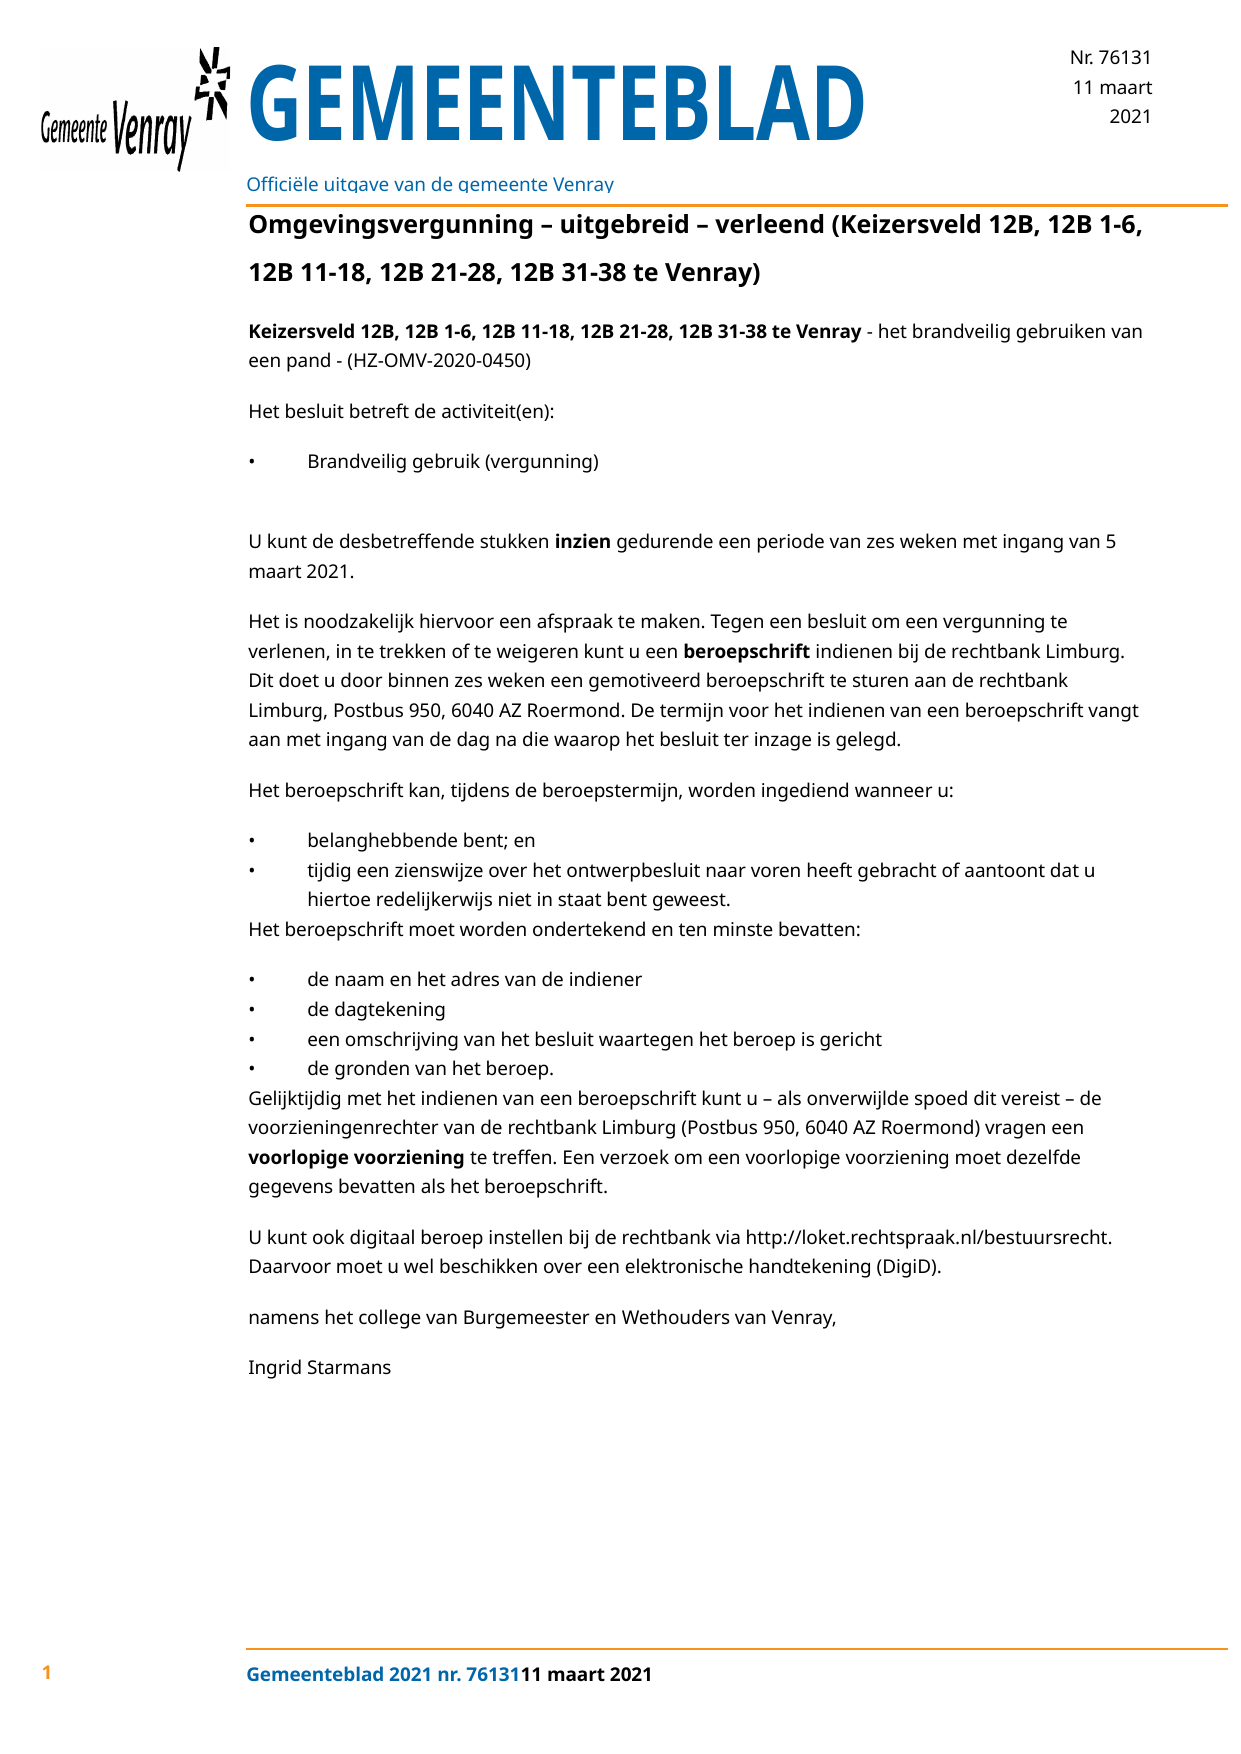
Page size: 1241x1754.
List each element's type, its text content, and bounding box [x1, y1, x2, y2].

list belanghebbende bent; en [248, 827, 1152, 853]
text Omgevingsvergunning – uitgebreid – verleend (Keizersveld 12B, 12B 1-6, 12B 11-18, 12B 21-28, 12B 31-38 te Venray) [248, 207, 1152, 288]
text Ingrid Starmans [248, 1354, 1152, 1380]
list Brandveilig gebruik (vergunning) [248, 448, 1152, 474]
text U kunt ook digitaal beroep instellen bij de rechtbank via http://loket.rechtspraak.nl/bestuursrecht. Daarvoor moet u wel beschikken over een elektronische handtekening (DigiD). [248, 1224, 1152, 1279]
list de gronden van het beroep. [248, 1055, 1152, 1081]
list de dagtekening [248, 996, 1152, 1022]
text Gelijktijdig met het indienen van een beroepschrift kunt u – als onverwijlde spoed dit vereist – de voorzieningenrechter van de rechtbank Limburg (Postbus 950, 6040 AZ Roermond) vragen een voorlopige voorziening te treffen. Een verzoek om een voorlopige voorziening moet dezelfde gegevens bevatten als het beroepschrift. [248, 1085, 1152, 1199]
text Het besluit betreft de activiteit(en): [248, 398, 1152, 424]
list de naam en het adres van de indiener [248, 967, 1152, 992]
text Het beroepschrift moet worden ondertekend en ten minste bevatten: [248, 916, 1152, 942]
text namens het college van Burgemeester en Wethouders van Venray, [248, 1304, 1152, 1330]
text U kunt de desbetreffende stukken inzien gedurende een periode van zes weken met ingang van 5 maart 2021. [248, 528, 1152, 584]
list een omschrijving van het besluit waartegen het beroep is gericht [248, 1026, 1152, 1052]
picture [41, 47, 231, 172]
text Het beroepschrift kan, tijdens de beroepstermijn, worden ingediend wanneer u: [248, 777, 1152, 803]
list tijdig een zienswijze over het ontwerpbesluit naar voren heeft gebracht of aantoont dat u hiertoe redelijkerwijs niet in staat bent geweest. [248, 857, 1152, 912]
text Keizersveld 12B, 12B 1-6, 12B 11-18, 12B 21-28, 12B 31-38 te Venray - het brandveilig gebruiken van een pand - (HZ-OMV-2020-0450) [248, 318, 1152, 373]
text Het is noodzakelijk hiervoor een afspraak te maken. Tegen een besluit om een vergunning te verlenen, in te trekken of te weigeren kunt u een beroepschrift indienen bij de rechtbank Limburg. Dit doet u door binnen zes weken een gemotiveerd beroepschrift te sturen aan de rechtbank Limburg, Postbus 950, 6040 AZ Roermond. De termijn voor het indienen van een beroepschrift vangt aan met ingang van de dag na die waarop het besluit ter inzage is gelegd. [248, 608, 1152, 752]
